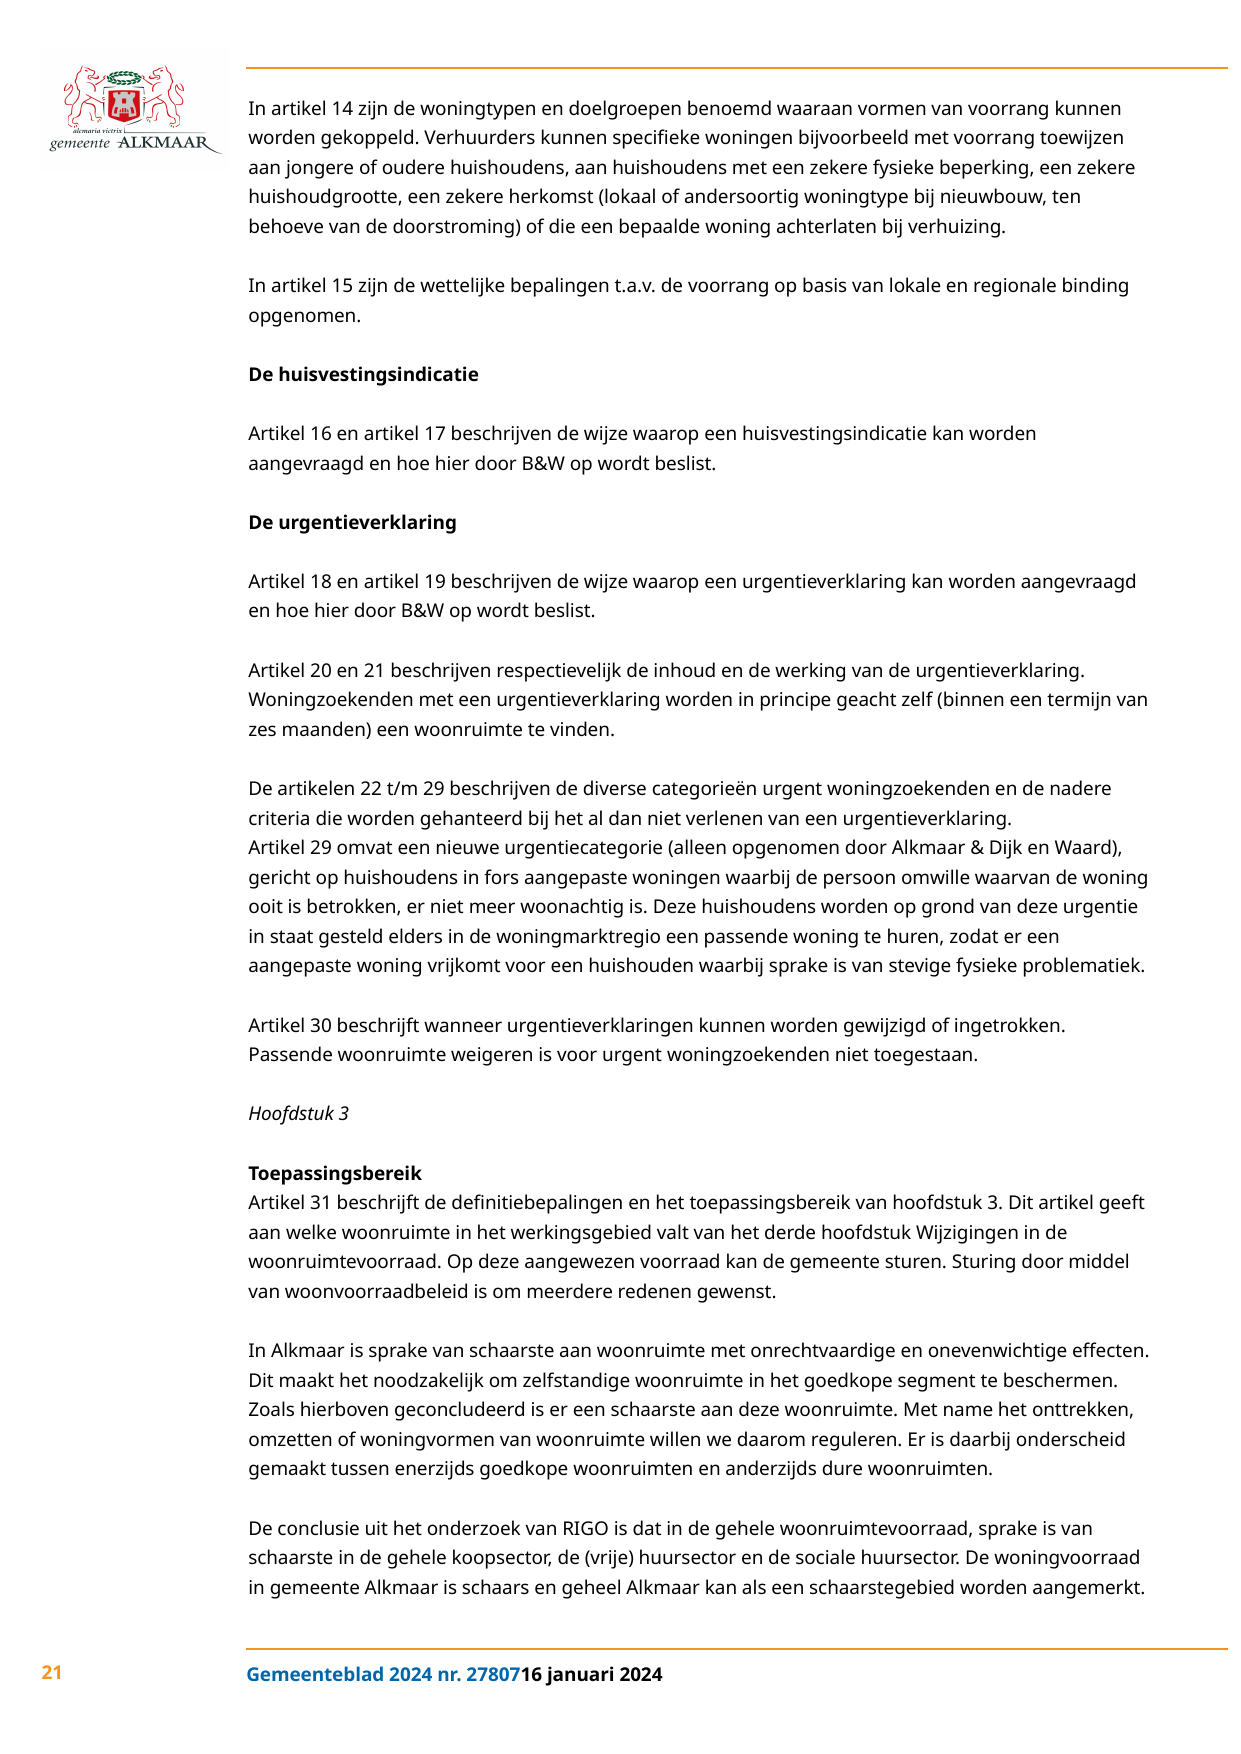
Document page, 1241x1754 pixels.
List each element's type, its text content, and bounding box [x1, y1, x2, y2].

text Hoofdstuk 3 [248, 1101, 1152, 1126]
text De conclusie uit het onderzoek van RIGO is dat in de gehele woonruimtevoorraad, sprake is van schaarste in de gehele koopsector, de (vrije) huursector en de sociale huursector. De woningvoorraad in gemeente Alkmaar is schaars en geheel Alkmaar kan als een schaarstegebied worden aangemerkt. [248, 1515, 1152, 1600]
text De urgentieverklaring [248, 509, 1152, 535]
text De artikelen 22 t/m 29 beschrijven de diverse categorieën urgent woningzoekenden en de nadere criteria die worden gehanteerd bij het al dan niet verlenen van een urgentieverklaring. [248, 775, 1152, 831]
text In Alkmaar is sprake van schaarste aan woonruimte met onrechtvaardige en onevenwichtige effecten. Dit maakt het noodzakelijk om zelfstandige woonruimte in het goedkope segment te beschermen. Zoals hierboven geconcludeerd is er een schaarste aan deze woonruimte. Met name het onttrekken, omzetten of woningvormen van woonruimte willen we daarom reguleren. Er is daarbij onderscheid gemaakt tussen enerzijds goedkope woonruimten en anderzijds dure woonruimten. [248, 1337, 1152, 1481]
text De huisvestingsindicatie [248, 361, 1152, 387]
text Toepassingsbereik [248, 1160, 1152, 1186]
text Artikel 30 beschrijft wanneer urgentieverklaringen kunnen worden gewijzigd of ingetrokken. Passende woonruimte weigeren is voor urgent woningzoekenden niet toegestaan. [248, 1012, 1152, 1067]
text Artikel 31 beschrijft de definitiebepalingen en het toepassingsbereik van hoofdstuk 3. Dit artikel geeft aan welke woonruimte in het werkingsgebied valt van het derde hoofdstuk Wijzigingen in de woonruimtevoorraad. Op deze aangewezen voorraad kan de gemeente sturen. Sturing door middel van woonvoorraadbeleid is om meerdere redenen gewenst. [248, 1189, 1152, 1304]
text Artikel 16 en artikel 17 beschrijven de wijze waarop een huisvestingsindicatie kan worden aangevraagd en hoe hier door B&W op wordt beslist. [248, 420, 1152, 476]
text In artikel 15 zijn de wettelijke bepalingen t.a.v. de voorrang op basis van lokale en regionale binding opgenomen. [248, 272, 1152, 328]
text Artikel 18 en artikel 19 beschrijven de wijze waarop een urgentieverklaring kan worden aangevraagd en hoe hier door B&W op wordt beslist. [248, 568, 1152, 623]
text Artikel 29 omvat een nieuwe urgentiecategorie (alleen opgenomen door Alkmaar & Dijk en Waard), gericht op huishoudens in fors aangepaste woningen waarbij de persoon omwille waarvan de woning ooit is betrokken, er niet meer woonachtig is. Deze huishoudens worden op grond van deze urgentie in staat gesteld elders in de woningmarktregio een passende woning te huren, zodat er een aangepaste woning vrijkomt voor een huishouden waarbij sprake is van stevige fysieke problematiek. [248, 834, 1152, 978]
text Artikel 20 en 21 beschrijven respectievelijk de inhoud en de werking van de urgentieverklaring. Woningzoekenden met een urgentieverklaring worden in principe geacht zelf (binnen een termijn van zes maanden) een woonruimte te vinden. [248, 657, 1152, 742]
text In artikel 14 zijn de woningtypen en doelgroepen benoemd waaraan vormen van voorrang kunnen worden gekoppeld. Verhuurders kunnen specifieke woningen bijvoorbeeld met voorrang toewijzen aan jongere of oudere huishoudens, aan huishoudens met een zekere fysieke beperking, een zekere huishoudgrootte, een zekere herkomst (lokaal of andersoortig woningtype bij nieuwbouw, ten behoeve van de doorstroming) of die een bepaalde woning achterlaten bij verhuizing. [248, 95, 1152, 239]
picture [41, 47, 231, 172]
